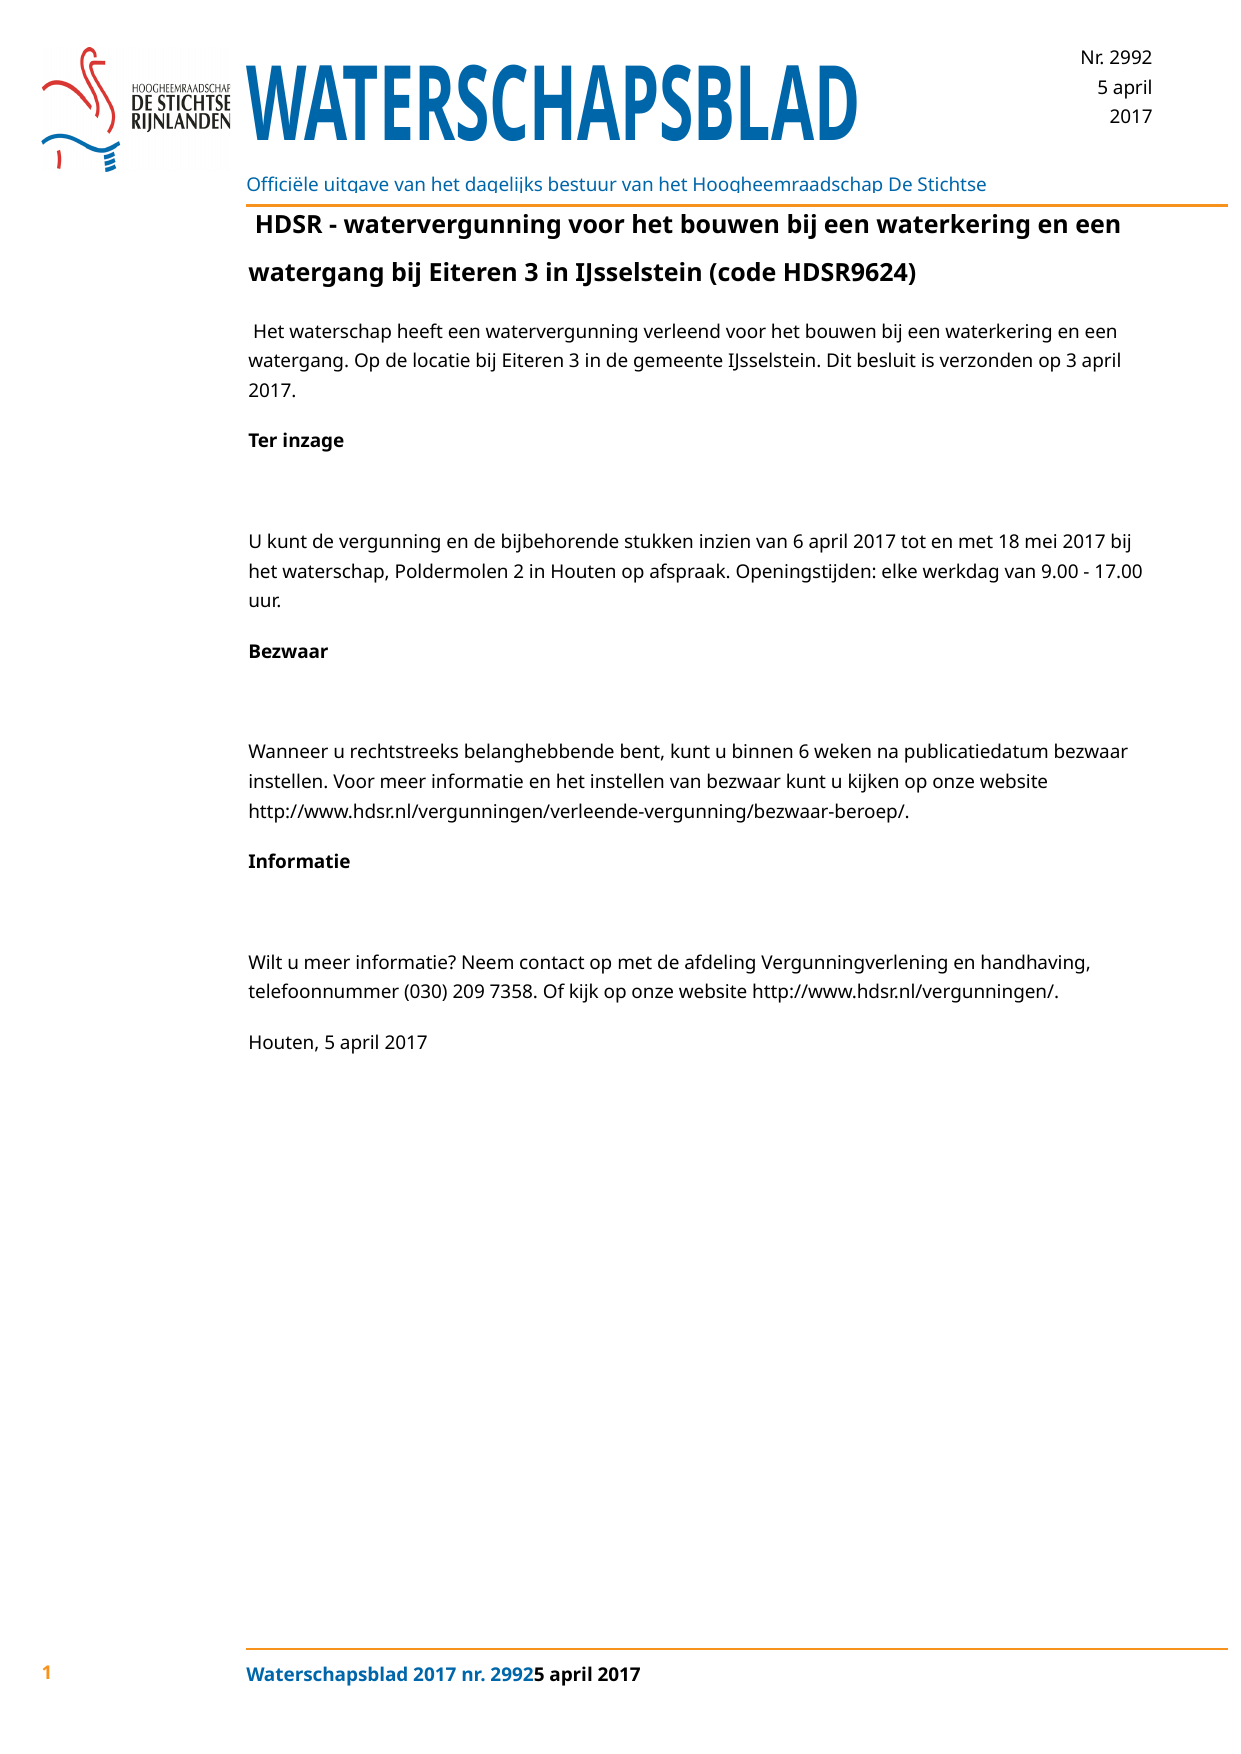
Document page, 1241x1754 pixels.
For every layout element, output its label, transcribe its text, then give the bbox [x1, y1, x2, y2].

text Wilt u meer informatie? Neem contact op met de afdeling Vergunningverlening en handhaving, telefoonnummer (030) 209 7358. Of kijk op onze website http://www.hdsr.nl/vergunningen/. [248, 949, 1152, 1004]
text Wanneer u rechtstreeks belanghebbende bent, kunt u binnen 6 weken na publicatiedatum bezwaar instellen. Voor meer informatie en het instellen van bezwaar kunt u kijken op onze website http://www.hdsr.nl/vergunningen/verleende-vergunning/bezwaar-beroep/. [248, 739, 1152, 824]
text Bezwaar [248, 638, 1152, 664]
text HDSR - watervergunning voor het bouwen bij een waterkering en een watergang bij Eiteren 3 in IJsselstein (code HDSR9624) [248, 207, 1152, 288]
text U kunt de vergunning en de bijbehorende stukken inzien van 6 april 2017 tot en met 18 mei 2017 bij het waterschap, Poldermolen 2 in Houten op afspraak. Openingstijden: elke werkdag van 9.00 - 17.00 uur. [248, 528, 1152, 613]
text Ter inzage [248, 427, 1152, 453]
text Het waterschap heeft een watervergunning verleend voor het bouwen bij een waterkering en een watergang. Op de locatie bij Eiteren 3 in de gemeente IJsselstein. Dit besluit is verzonden op 3 april 2017. [248, 318, 1152, 403]
text Houten, 5 april 2017 [248, 1029, 1152, 1055]
text Informatie [248, 848, 1152, 874]
picture [41, 47, 231, 172]
